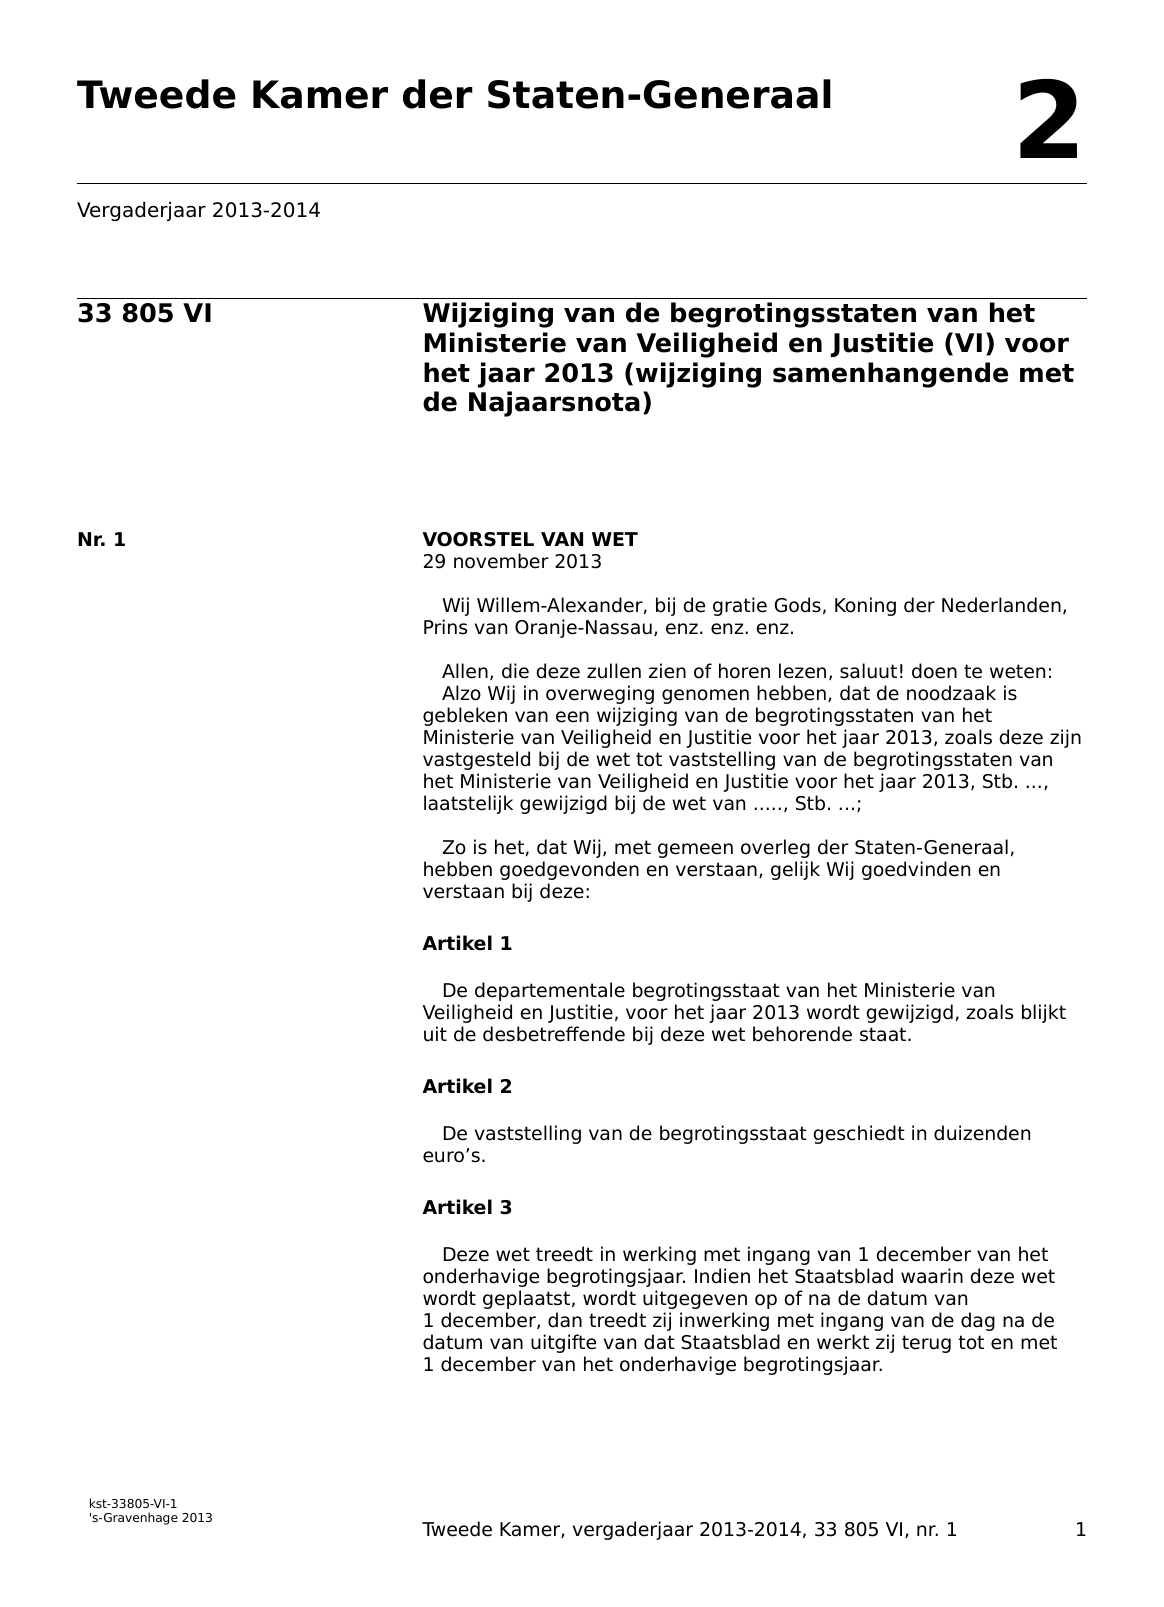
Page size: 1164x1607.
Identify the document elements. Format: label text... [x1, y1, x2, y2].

table_header 2 [886, 59, 1087, 183]
text Allen, die deze zullen zien of horen lezen, saluut! doen te weten: [422, 661, 1087, 683]
text De departementale begrotingsstaat van het Ministerie van Veiligheid en Justitie, voor het jaar 2013 wordt gewijzigd, zoals blijkt uit de desbetreffende bij deze wet behorende staat. [422, 980, 1087, 1046]
subtitle Artikel 2 [422, 1076, 1087, 1098]
text Zo is het, dat Wij, met gemeen overleg der Staten-Generaal, hebben goedgevonden en verstaan, gelijk Wij goedvinden en verstaan bij deze: [422, 837, 1087, 903]
text Alzo Wij in overweging genomen hebben, dat de noodzaak is gebleken van een wijziging van de begrotingsstaten van het Ministerie van Veiligheid en Justitie voor het jaar 2013, zoals deze zijn vastgesteld bij de wet tot vaststelling van de begrotingsstaten van het Ministerie van Veiligheid en Justitie voor het jaar 2013, Stb. ..., laatstelijk gewijzigd bij de wet van ....., Stb. ...; [422, 683, 1087, 815]
text 29 november 2013 [422, 551, 1087, 573]
subtitle Artikel 1 [422, 933, 1087, 955]
text kst-33805-VI-1 [88, 1497, 323, 1511]
subtitle Artikel 3 [422, 1197, 1087, 1219]
table_header Tweede Kamer der Staten-Generaal [77, 59, 886, 183]
table_cell Vergaderjaar 2013-2014 [77, 184, 1087, 298]
text Wij Willem-Alexander, bij de gratie Gods, Koning der Nederlanden, Prins van Oranje-Nassau, enz. enz. enz. [422, 595, 1087, 639]
subtitle Nr. 1 VOORSTEL VAN WET [77, 529, 1087, 551]
text De vaststelling van de begrotingsstaat geschiedt in duizenden euro’s. [422, 1123, 1087, 1167]
text 's-Gravenhage 2013 [88, 1511, 323, 1525]
text Deze wet treedt in werking met ingang van 1 december van het onderhavige begrotingsjaar. Indien het Staatsblad waarin deze wet wordt geplaatst, wordt uitgegeven op of na de datum van 1 december, dan treedt zij inwerking met ingang van de dag na de datum van uitgifte van dat Staatsblad en werkt zij terug tot en met 1 december van het onderhavige begrotingsjaar. [422, 1244, 1087, 1376]
subtitle 33 805 VI Wijziging van de begrotingsstaten van het Ministerie van Veiligheid en Justitie (VI) voor het jaar 2013 (wijziging samenhangende met de Najaarsnota) [77, 299, 1087, 418]
